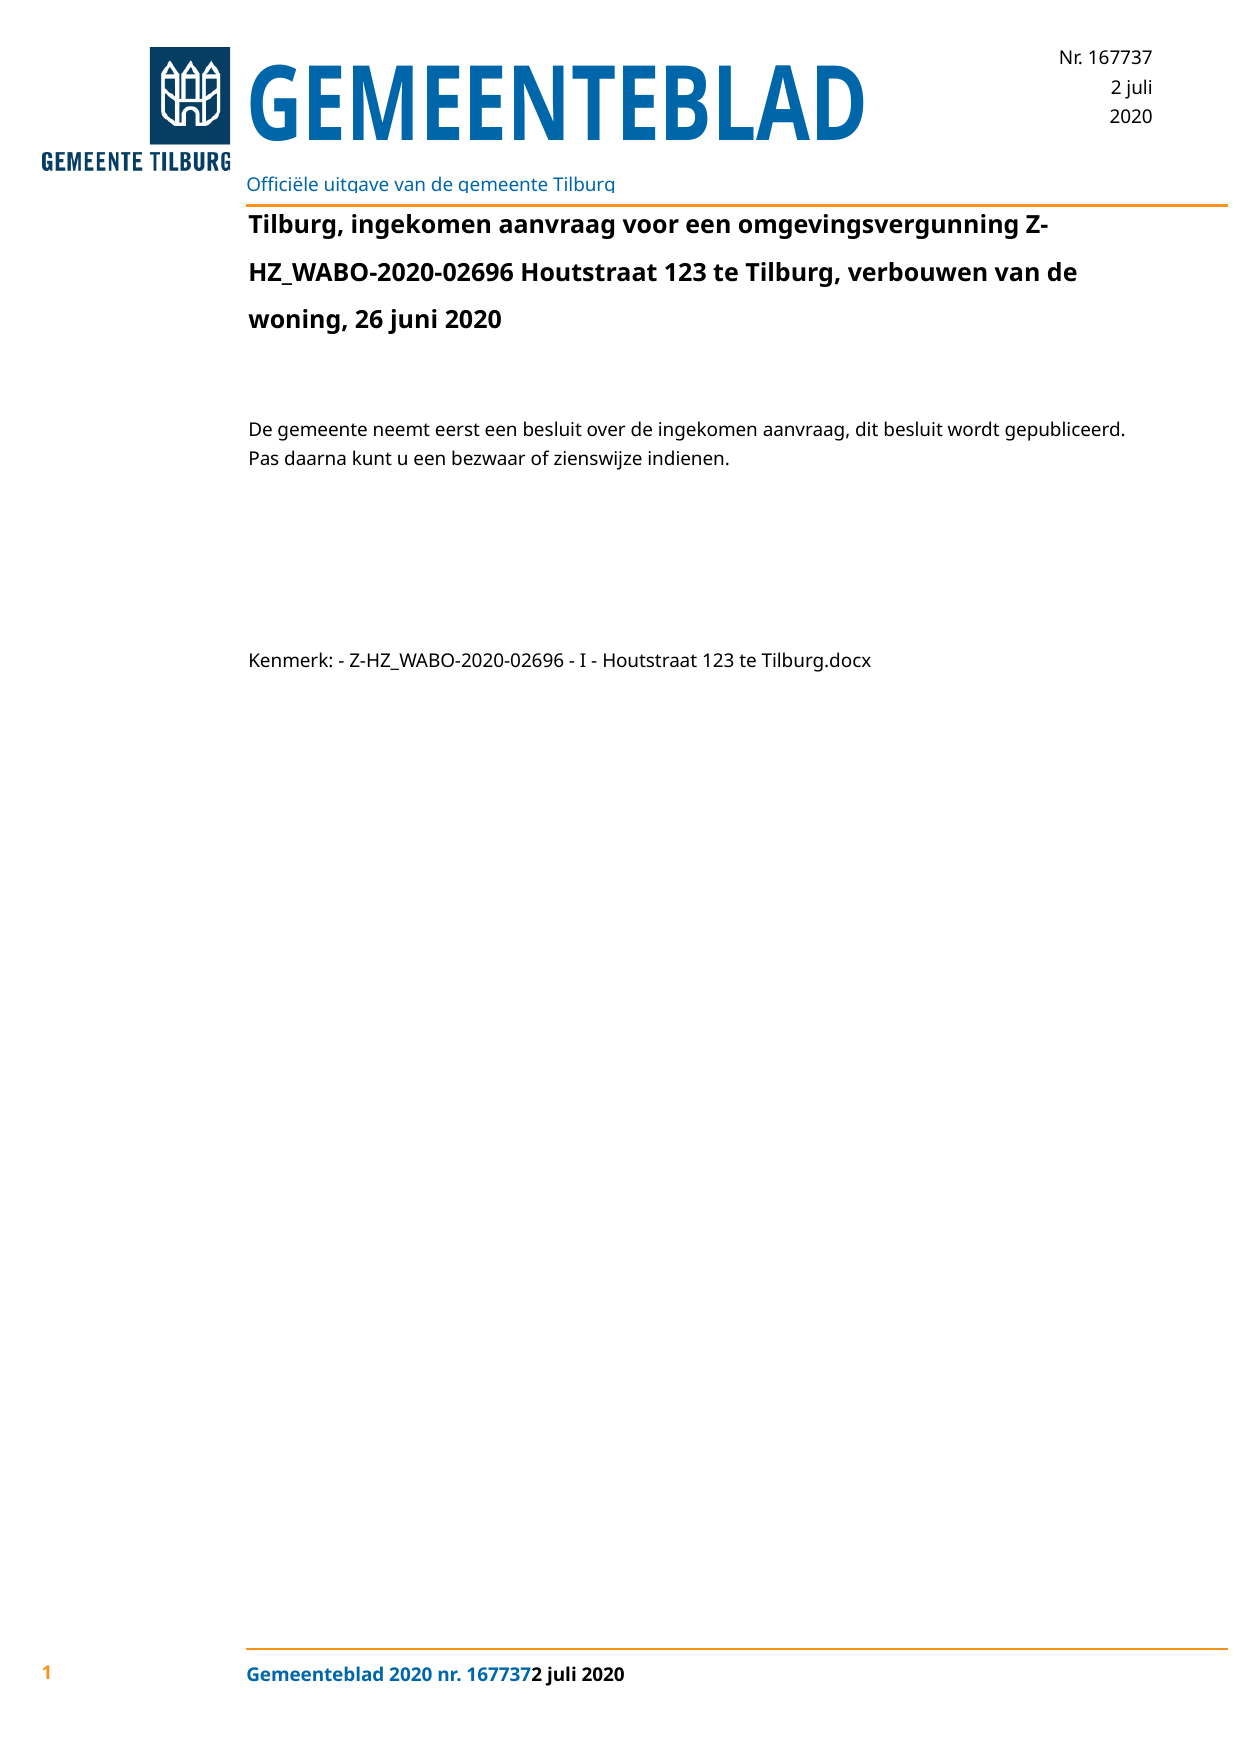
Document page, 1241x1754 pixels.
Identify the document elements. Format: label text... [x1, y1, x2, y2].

text De gemeente neemt eerst een besluit over de ingekomen aanvraag, dit besluit wordt gepubliceerd. Pas daarna kunt u een bezwaar of zienswijze indienen. [248, 416, 1152, 471]
text Kenmerk: - Z-HZ_WABO-2020-02696 - I - Houtstraat 123 te Tilburg.docx [248, 647, 1152, 673]
picture [41, 47, 231, 172]
text Tilburg, ingekomen aanvraag voor een omgevingsvergunning Z-HZ_WABO-2020-02696 Houtstraat 123 te Tilburg, verbouwen van de woning, 26 juni 2020 [248, 207, 1152, 336]
